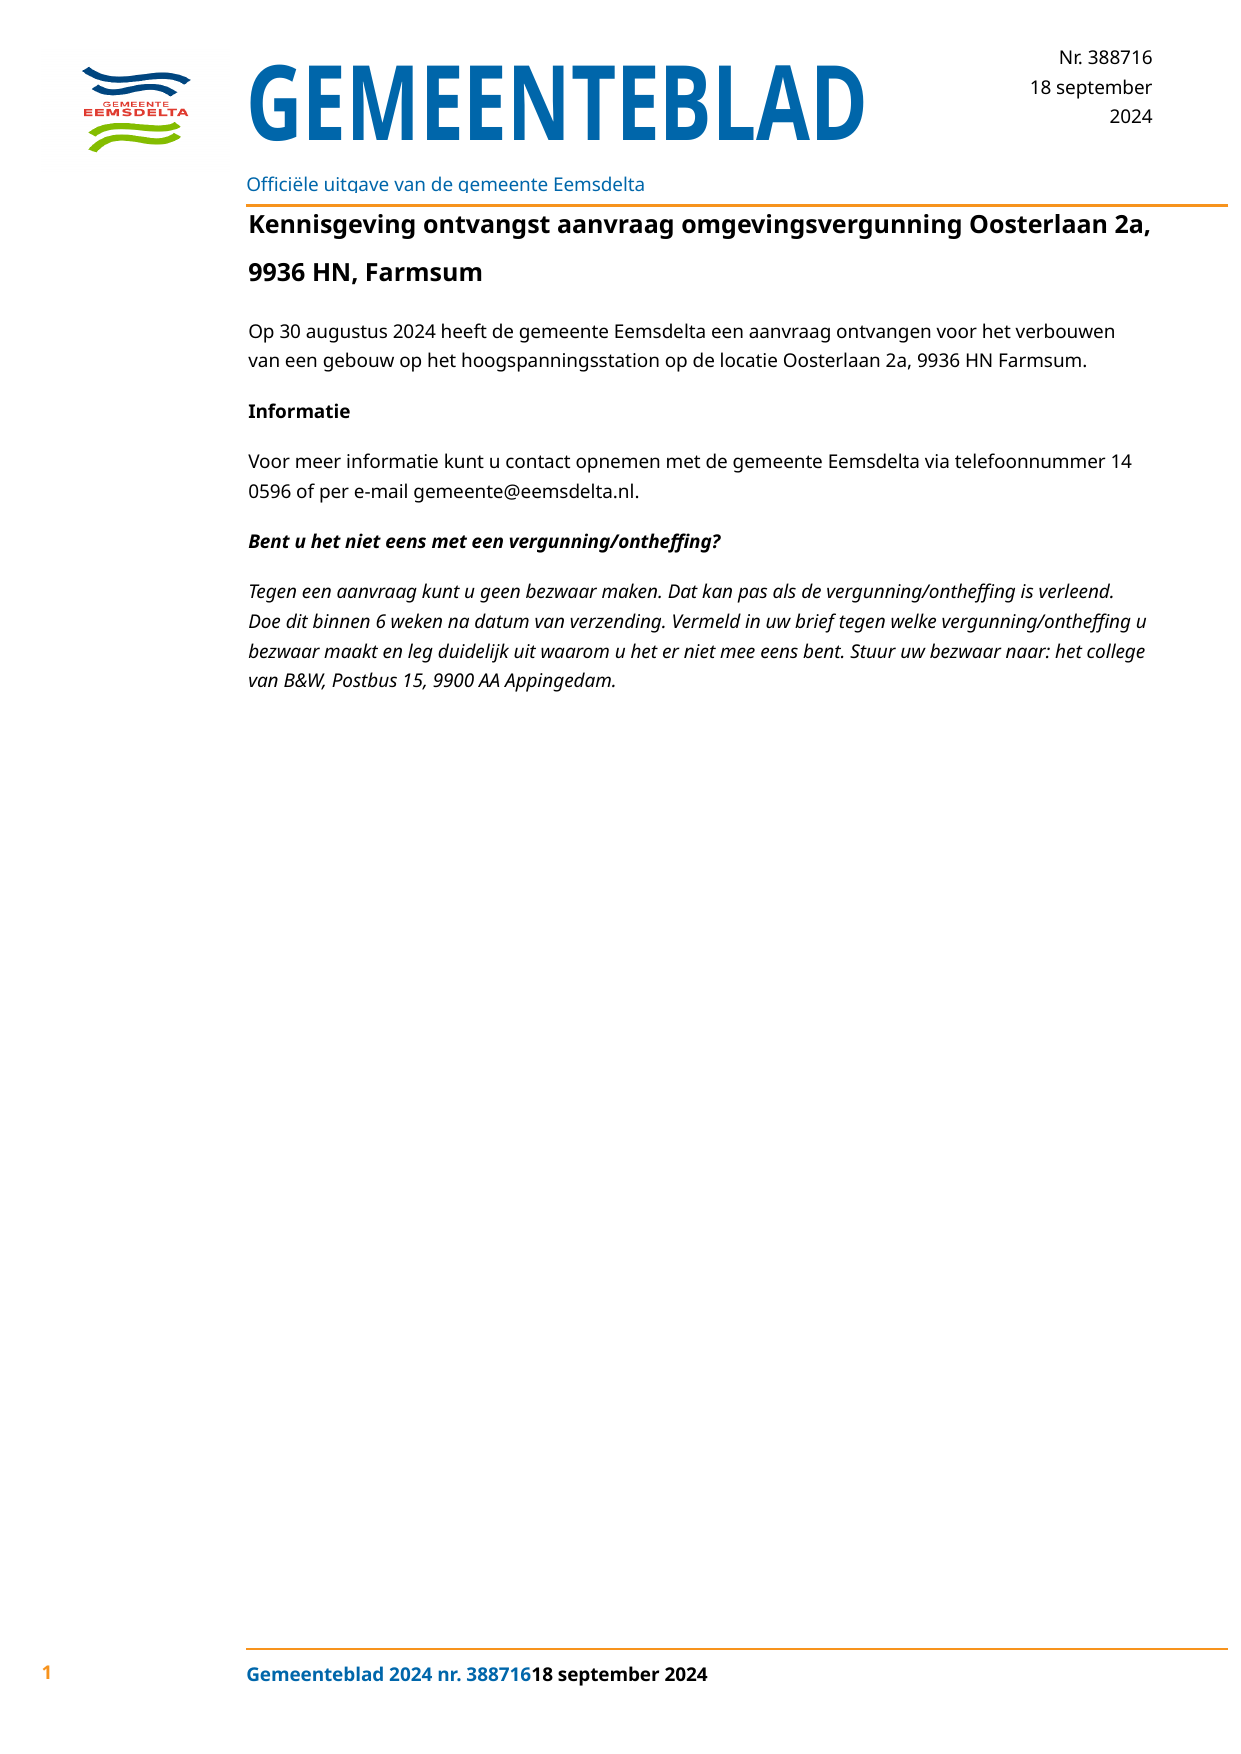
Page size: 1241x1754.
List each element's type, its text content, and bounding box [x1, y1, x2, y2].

text Tegen een aanvraag kunt u geen bezwaar maken. Dat kan pas als de vergunning/ontheffing is verleend. Doe dit binnen 6 weken na datum van verzending. Vermeld in uw brief tegen welke vergunning/ontheffing u bezwaar maakt en leg duidelijk uit waarom u het er niet mee eens bent. Stuur uw bezwaar naar: het college van B&W, Postbus 15, 9900 AA Appingedam. [248, 579, 1152, 693]
text Bent u het niet eens met een vergunning/ontheffing? [248, 528, 1152, 554]
text Kennisgeving ontvangst aanvraag omgevingsvergunning Oosterlaan 2a, 9936 HN, Farmsum [248, 207, 1152, 288]
picture [41, 47, 231, 172]
text Op 30 augustus 2024 heeft de gemeente Eemsdelta een aanvraag ontvangen voor het verbouwen van een gebouw op het hoogspanningsstation op de locatie Oosterlaan 2a, 9936 HN Farmsum. [248, 318, 1152, 373]
text Voor meer informatie kunt u contact opnemen met de gemeente Eemsdelta via telefoonnummer 14 0596 of per e-mail gemeente@eemsdelta.nl. [248, 448, 1152, 504]
text Informatie [248, 398, 1152, 424]
